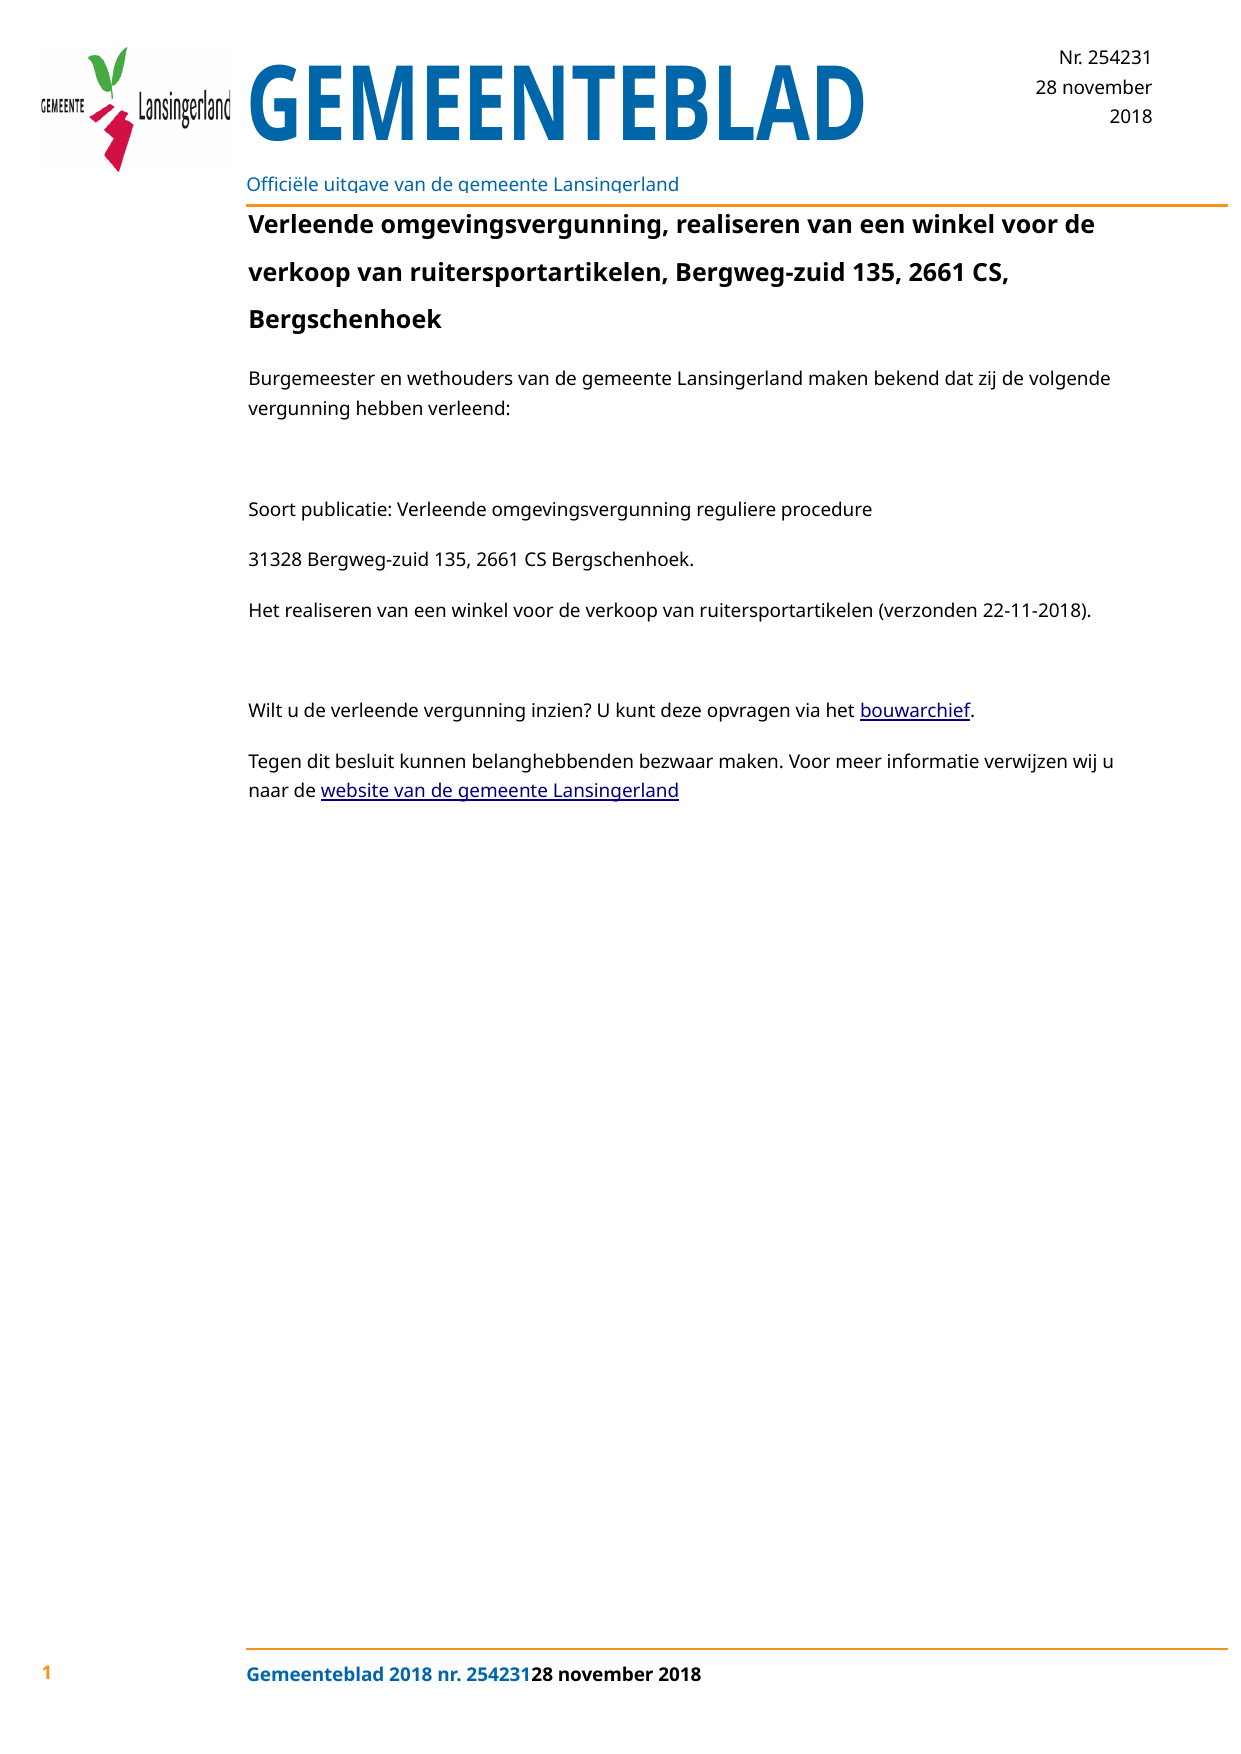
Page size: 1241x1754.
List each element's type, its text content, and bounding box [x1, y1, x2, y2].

text Soort publicatie: Verleende omgevingsvergunning reguliere procedure [248, 496, 1152, 522]
text 31328 Bergweg-zuid 135, 2661 CS Bergschenhoek. [248, 546, 1152, 572]
text Het realiseren van een winkel voor de verkoop van ruitersportartikelen (verzonden 22-11-2018). [248, 597, 1152, 622]
text Tegen dit besluit kunnen belanghebbenden bezwaar maken. Voor meer informatie verwijzen wij u naar de website van de gemeente Lansingerland [248, 748, 1152, 803]
text Verleende omgevingsvergunning, realiseren van een winkel voor de verkoop van ruitersportartikelen, Bergweg-zuid 135, 2661 CS, Bergschenhoek [248, 207, 1152, 336]
text Wilt u de verleende vergunning inzien? U kunt deze opvragen via het bouwarchief. [248, 698, 1152, 723]
text Burgemeester en wethouders van de gemeente Lansingerland maken bekend dat zij de volgende vergunning hebben verleend: [248, 366, 1152, 421]
picture [41, 47, 231, 172]
